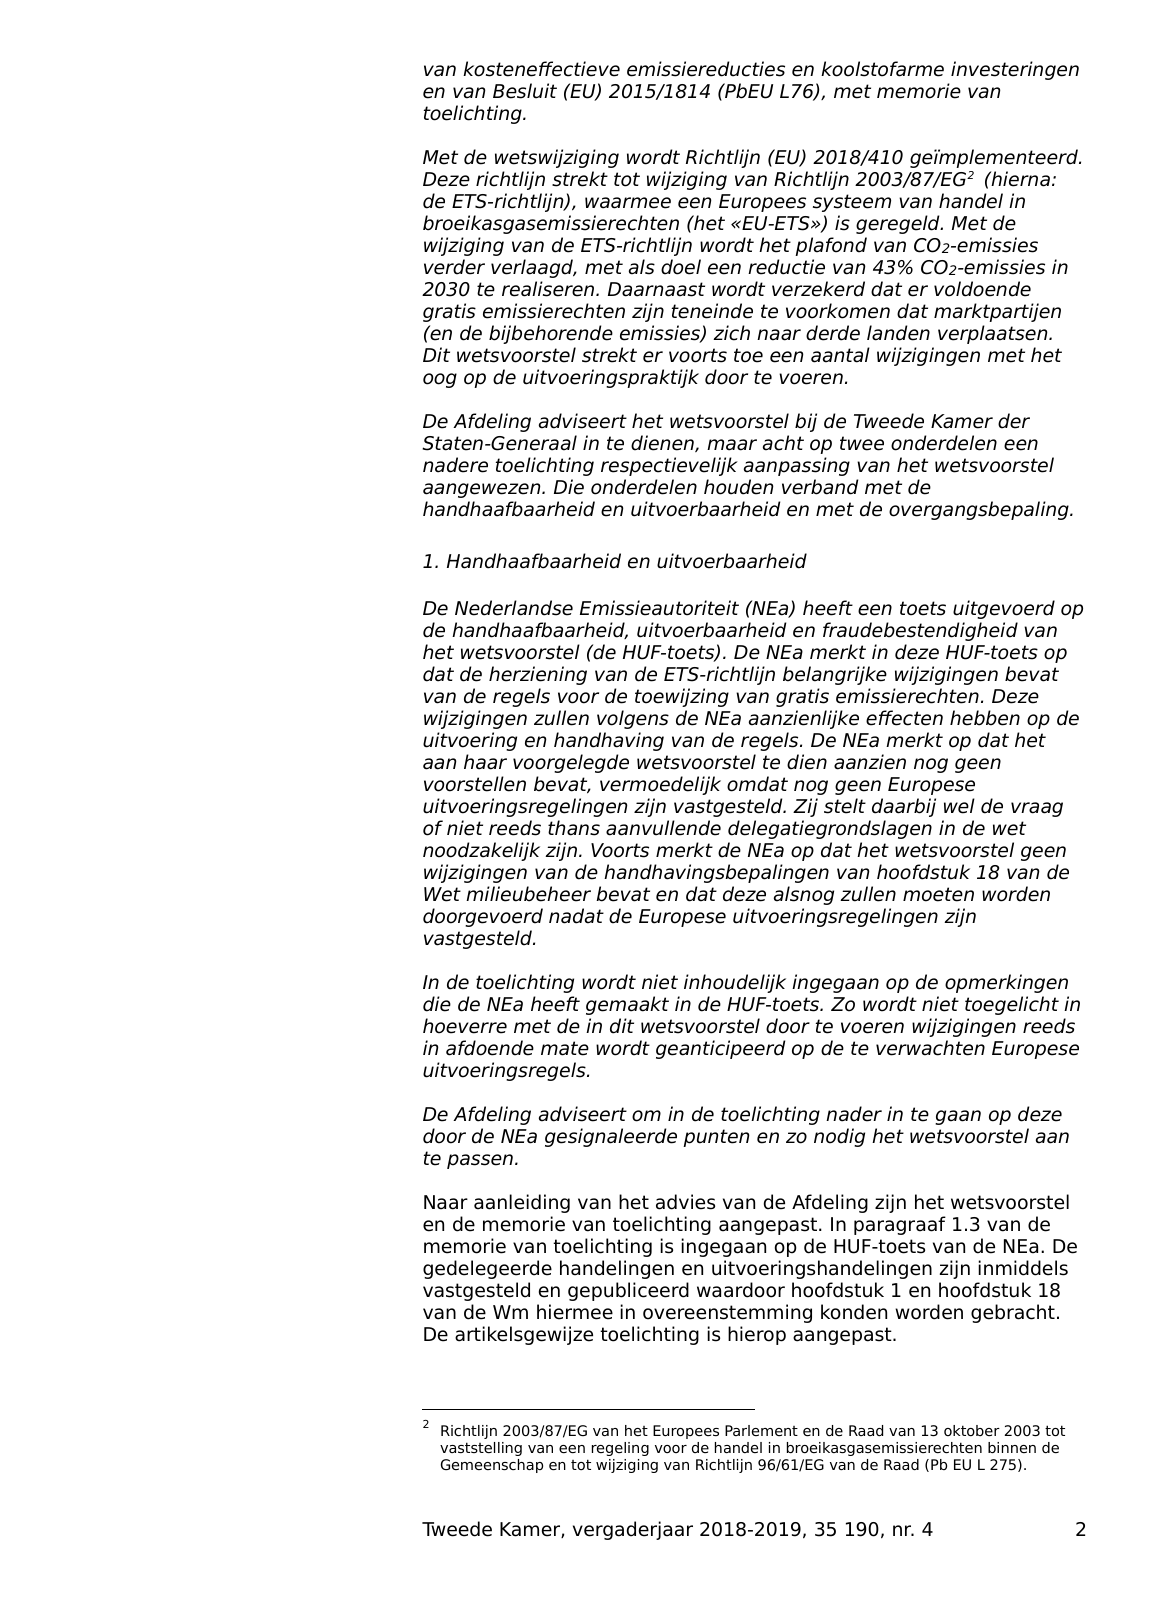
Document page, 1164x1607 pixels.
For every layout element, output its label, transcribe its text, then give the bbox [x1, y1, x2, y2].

text De Nederlandse Emissieautoriteit (NEa) heeft een toets uitgevoerd op de handhaafbaarheid, uitvoerbaarheid en fraudebestendigheid van het wetsvoorstel (de HUF-toets). De NEa merkt in deze HUF-toets op dat de herziening van de ETS-richtlijn belangrijke wijzigingen bevat van de regels voor de toewijzing van gratis emissierechten. Deze wijzigingen zullen volgens de NEa aanzienlijke effecten hebben op de uitvoering en handhaving van de regels. De NEa merkt op dat het aan haar voorgelegde wetsvoorstel te dien aanzien nog geen voorstellen bevat, vermoedelijk omdat nog geen Europese uitvoeringsregelingen zijn vastgesteld. Zij stelt daarbij wel de vraag of niet reeds thans aanvullende delegatiegrondslagen in de wet noodzakelijk zijn. Voorts merkt de NEa op dat het wetsvoorstel geen wijzigingen van de handhavingsbepalingen van hoofdstuk 18 van de Wet milieubeheer bevat en dat deze alsnog zullen moeten worden doorgevoerd nadat de Europese uitvoeringsregelingen zijn vastgesteld. [422, 598, 1087, 950]
text Richtlijn 2003/87/EG van het Europees Parlement en de Raad van 13 oktober 2003 tot vaststelling van een regeling voor de handel in broeikasgasemissierechten binnen de Gemeenschap en tot wijziging van Richtlijn 96/61/EG van de Raad (Pb EU L 275). [422, 1418, 1087, 1474]
text De Afdeling adviseert om in de toelichting nader in te gaan op deze door de NEa gesignaleerde punten en zo nodig het wetsvoorstel aan te passen. [422, 1104, 1087, 1170]
subtitle 1. Handhaafbaarheid en uitvoerbaarheid [422, 551, 1087, 573]
text Met de wetswijziging wordt Richtlijn (EU) 2018/410 geïmplementeerd. Deze richtlijn strekt tot wijziging van Richtlijn 2003/87/EG (hierna: de ETS-richtlijn), waarmee een Europees systeem van handel in broeikasgasemissierechten (het «EU-ETS») is geregeld. Met de wijziging van de ETS-richtlijn wordt het plafond van CO2-emissies verder verlaagd, met als doel een reductie van 43% CO2-emissies in 2030 te realiseren. Daarnaast wordt verzekerd dat er voldoende gratis emissierechten zijn teneinde te voorkomen dat marktpartijen (en de bijbehorende emissies) zich naar derde landen verplaatsen. Dit wetsvoorstel strekt er voorts toe een aantal wijzigingen met het oog op de uitvoeringspraktijk door te voeren. [422, 147, 1087, 389]
text De Afdeling adviseert het wetsvoorstel bij de Tweede Kamer der Staten-Generaal in te dienen, maar acht op twee onderdelen een nadere toelichting respectievelijk aanpassing van het wetsvoorstel aangewezen. Die onderdelen houden verband met de handhaafbaarheid en uitvoerbaarheid en met de overgangsbepaling. [422, 411, 1087, 521]
text van kosteneffectieve emissiereducties en koolstofarme investeringen en van Besluit (EU) 2015/1814 (PbEU L76), met memorie van toelichting. [422, 59, 1087, 125]
text In de toelichting wordt niet inhoudelijk ingegaan op de opmerkingen die de NEa heeft gemaakt in de HUF-toets. Zo wordt niet toegelicht in hoeverre met de in dit wetsvoorstel door te voeren wijzigingen reeds in afdoende mate wordt geanticipeerd op de te verwachten Europese uitvoeringsregels. [422, 972, 1087, 1082]
text Naar aanleiding van het advies van de Afdeling zijn het wetsvoorstel en de memorie van toelichting aangepast. In paragraaf 1.3 van de memorie van toelichting is ingegaan op de HUF-toets van de NEa. De gedelegeerde handelingen en uitvoeringshandelingen zijn inmiddels vastgesteld en gepubliceerd waardoor hoofdstuk 1 en hoofdstuk 18 van de Wm hiermee in overeenstemming konden worden gebracht. De artikelsgewijze toelichting is hierop aangepast. [422, 1192, 1087, 1346]
